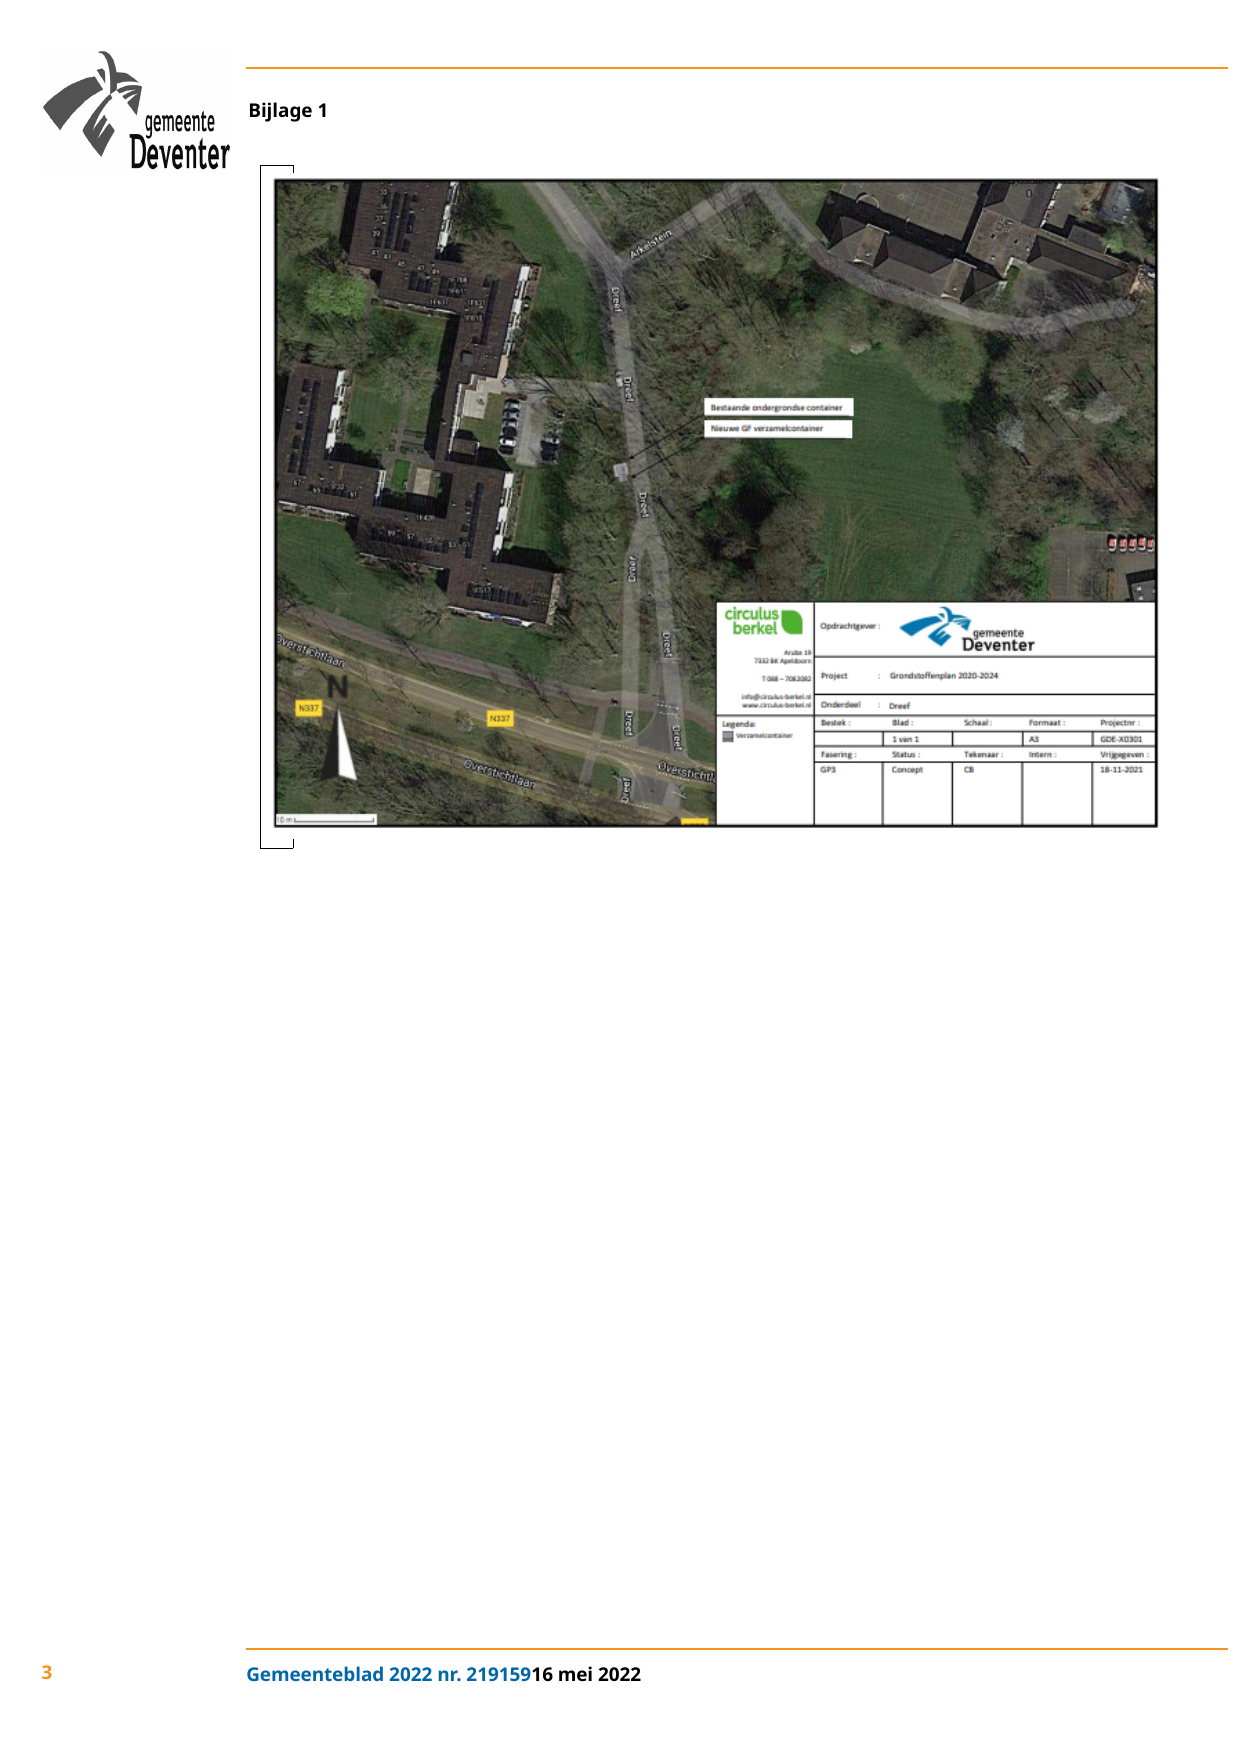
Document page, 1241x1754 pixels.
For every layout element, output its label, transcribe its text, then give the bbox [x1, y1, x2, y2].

picture [41, 47, 231, 172]
text Bijlage 1 [248, 95, 1152, 123]
picture [268, 173, 1173, 839]
